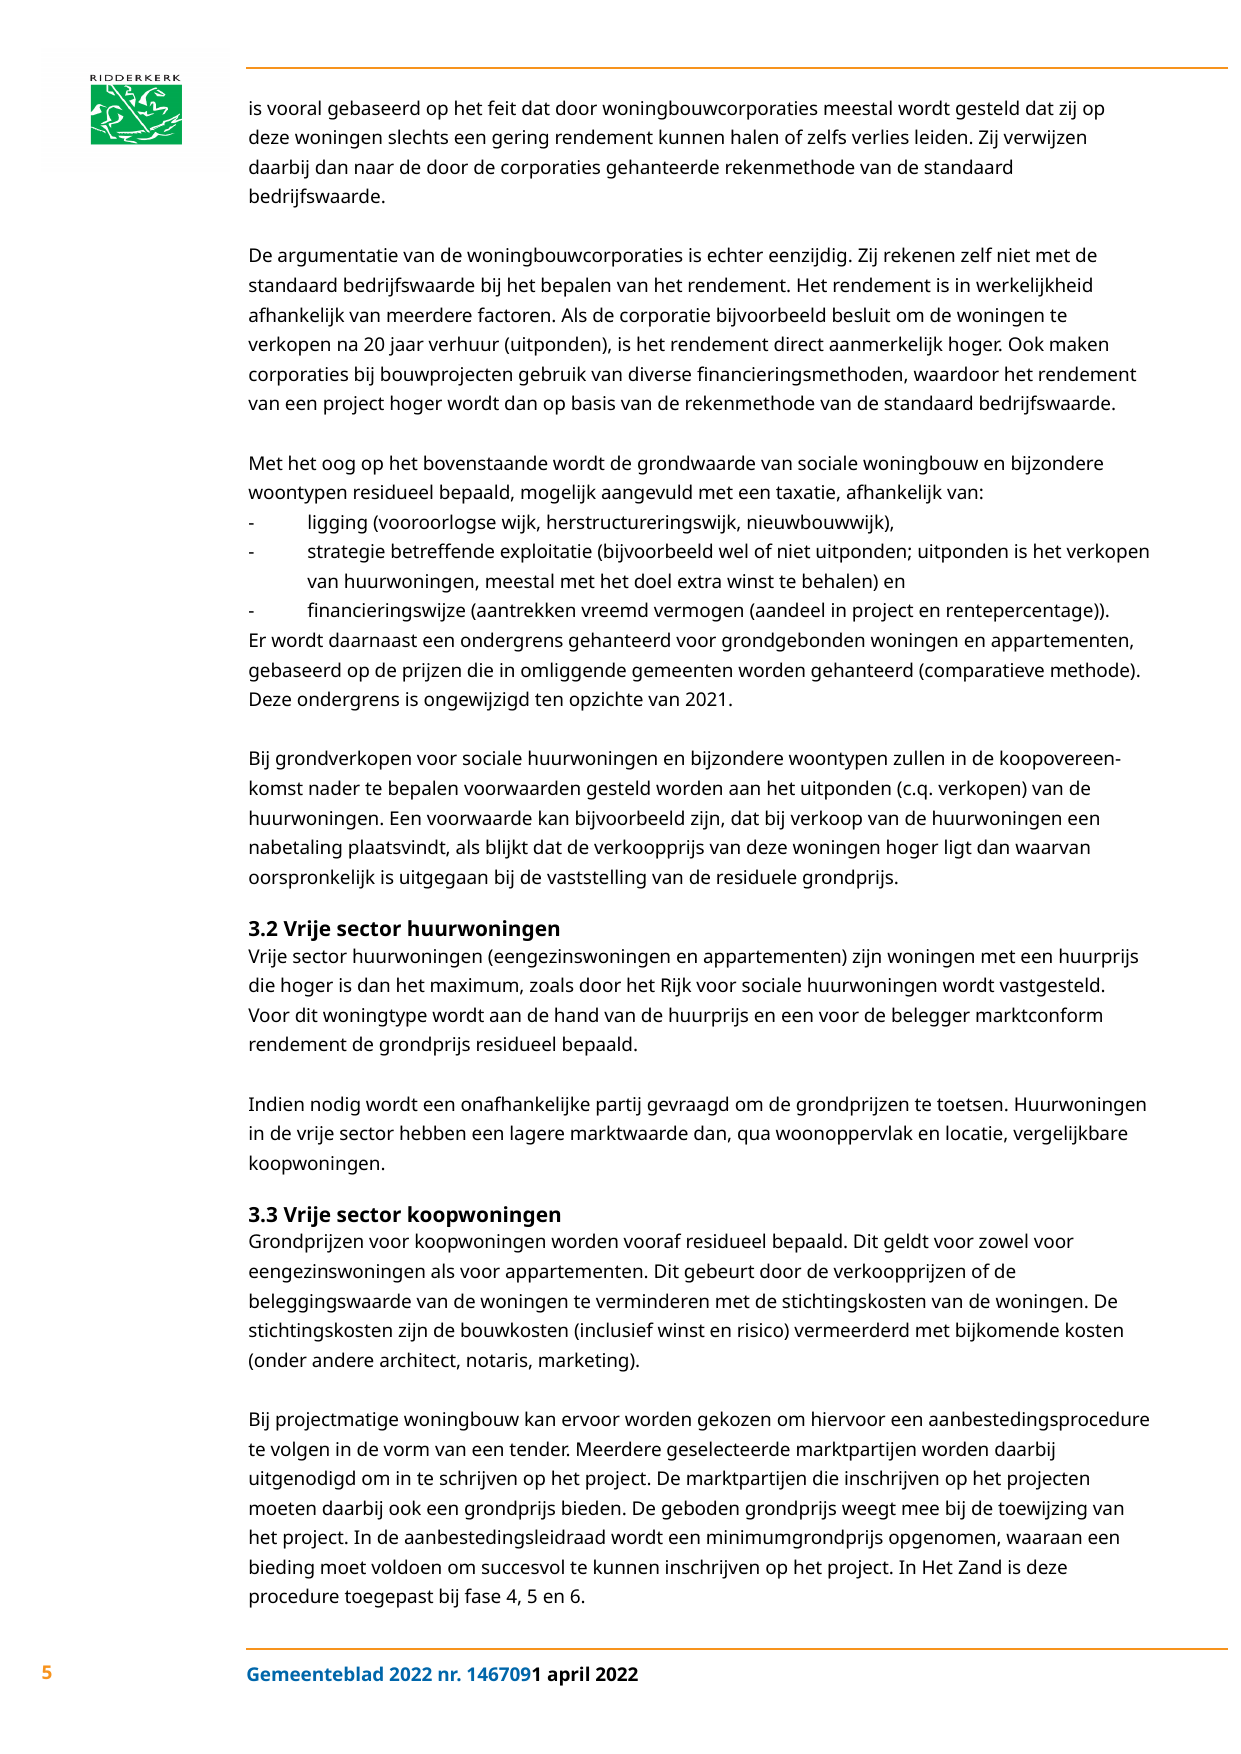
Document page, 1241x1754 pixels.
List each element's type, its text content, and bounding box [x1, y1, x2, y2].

list strategie betreffende exploitatie (bijvoorbeeld wel of niet uitponden; uitponden is het verkopen van huurwoningen, meestal met het doel extra winst te behalen) en [248, 538, 1152, 594]
text is vooral gebaseerd op het feit dat door woningbouwcorporaties meestal wordt gesteld dat zij op deze woningen slechts een gering rendement kunnen halen of zelfs verlies leiden. Zij verwijzen daarbij dan naar de door de corporaties gehanteerde rekenmethode van de standaard bedrijfswaarde. [248, 95, 1152, 209]
text Vrije sector huurwoningen (eengezinswoningen en appartementen) zijn woningen met een huurprijs die hoger is dan het maximum, zoals door het Rijk voor sociale huurwoningen wordt vastgesteld. Voor dit woningtype wordt aan de hand van de huurprijs en een voor de belegger marktconform rendement de grondprijs residueel bepaald. [248, 943, 1152, 1057]
list financieringswijze (aantrekken vreemd vermogen (aandeel in project en rentepercentage)). [248, 598, 1152, 623]
text Indien nodig wordt een onafhankelijke partij gevraagd om de grondprijzen te toetsen. Huurwoningen in de vrije sector hebben een lagere marktwaarde dan, qua woonoppervlak en locatie, vergelijkbare koopwoningen. [248, 1091, 1152, 1176]
text De argumentatie van de woningbouwcorporaties is echter eenzijdig. Zij rekenen zelf niet met de standaard bedrijfswaarde bij het bepalen van het rendement. Het rendement is in werkelijkheid afhankelijk van meerdere factoren. Als de corporatie bijvoorbeeld besluit om de woningen te verkopen na 20 jaar verhuur (uitponden), is het rendement direct aanmerkelijk hoger. Ook maken corporaties bij bouwprojecten gebruik van diverse financieringsmethoden, waardoor het rendement van een project hoger wordt dan op basis van de rekenmethode van de standaard bedrijfswaarde. [248, 243, 1152, 416]
list ligging (vooroorlogse wijk, herstructureringswijk, nieuwbouwwijk), [248, 509, 1152, 535]
text Grondprijzen voor koopwoningen worden vooraf residueel bepaald. Dit geldt voor zowel voor eengezinswoningen als voor appartementen. Dit gebeurt door de verkoopprijzen of de beleggingswaarde van de woningen te verminderen met de stichtingskosten van de woningen. De stichtingskosten zijn de bouwkosten (inclusief winst en risico) vermeerderd met bijkomende kosten (onder andere architect, notaris, marketing). [248, 1229, 1152, 1373]
text Bij grondverkopen voor sociale huurwoningen en bijzondere woontypen zullen in de koopovereen-komst nader te bepalen voorwaarden gesteld worden aan het uitponden (c.q. verkopen) van de huurwoningen. Een voorwaarde kan bijvoorbeeld zijn, dat bij verkoop van de huurwoningen een nabetaling plaatsvindt, als blijkt dat de verkoopprijs van deze woningen hoger ligt dan waarvan oorspronkelijk is uitgegaan bij de vaststelling van de residuele grondprijs. [248, 746, 1152, 890]
text 3.3 Vrije sector koopwoningen [248, 1200, 1152, 1229]
text Met het oog op het bovenstaande wordt de grondwaarde van sociale woningbouw en bijzondere woontypen residueel bepaald, mogelijk aangevuld met een taxatie, afhankelijk van: [248, 450, 1152, 505]
text Bij projectmatige woningbouw kan ervoor worden gekozen om hiervoor een aanbestedingsprocedure te volgen in de vorm van een tender. Meerdere geselecteerde marktpartijen worden daarbij uitgenodigd om in te schrijven op het project. De marktpartijen die inschrijven op het projecten moeten daarbij ook een grondprijs bieden. De geboden grondprijs weegt mee bij de toewijzing van het project. In de aanbestedingsleidraad wordt een minimumgrondprijs opgenomen, waaraan een bieding moet voldoen om succesvol te kunnen inschrijven op het project. In Het Zand is deze procedure toegepast bij fase 4, 5 en 6. [248, 1406, 1152, 1609]
text Er wordt daarnaast een ondergrens gehanteerd voor grondgebonden woningen en appartementen, gebaseerd op de prijzen die in omliggende gemeenten worden gehanteerd (comparatieve methode). Deze ondergrens is ongewijzigd ten opzichte van 2021. [248, 627, 1152, 712]
text 3.2 Vrije sector huurwoningen [248, 914, 1152, 943]
picture [41, 47, 231, 172]
